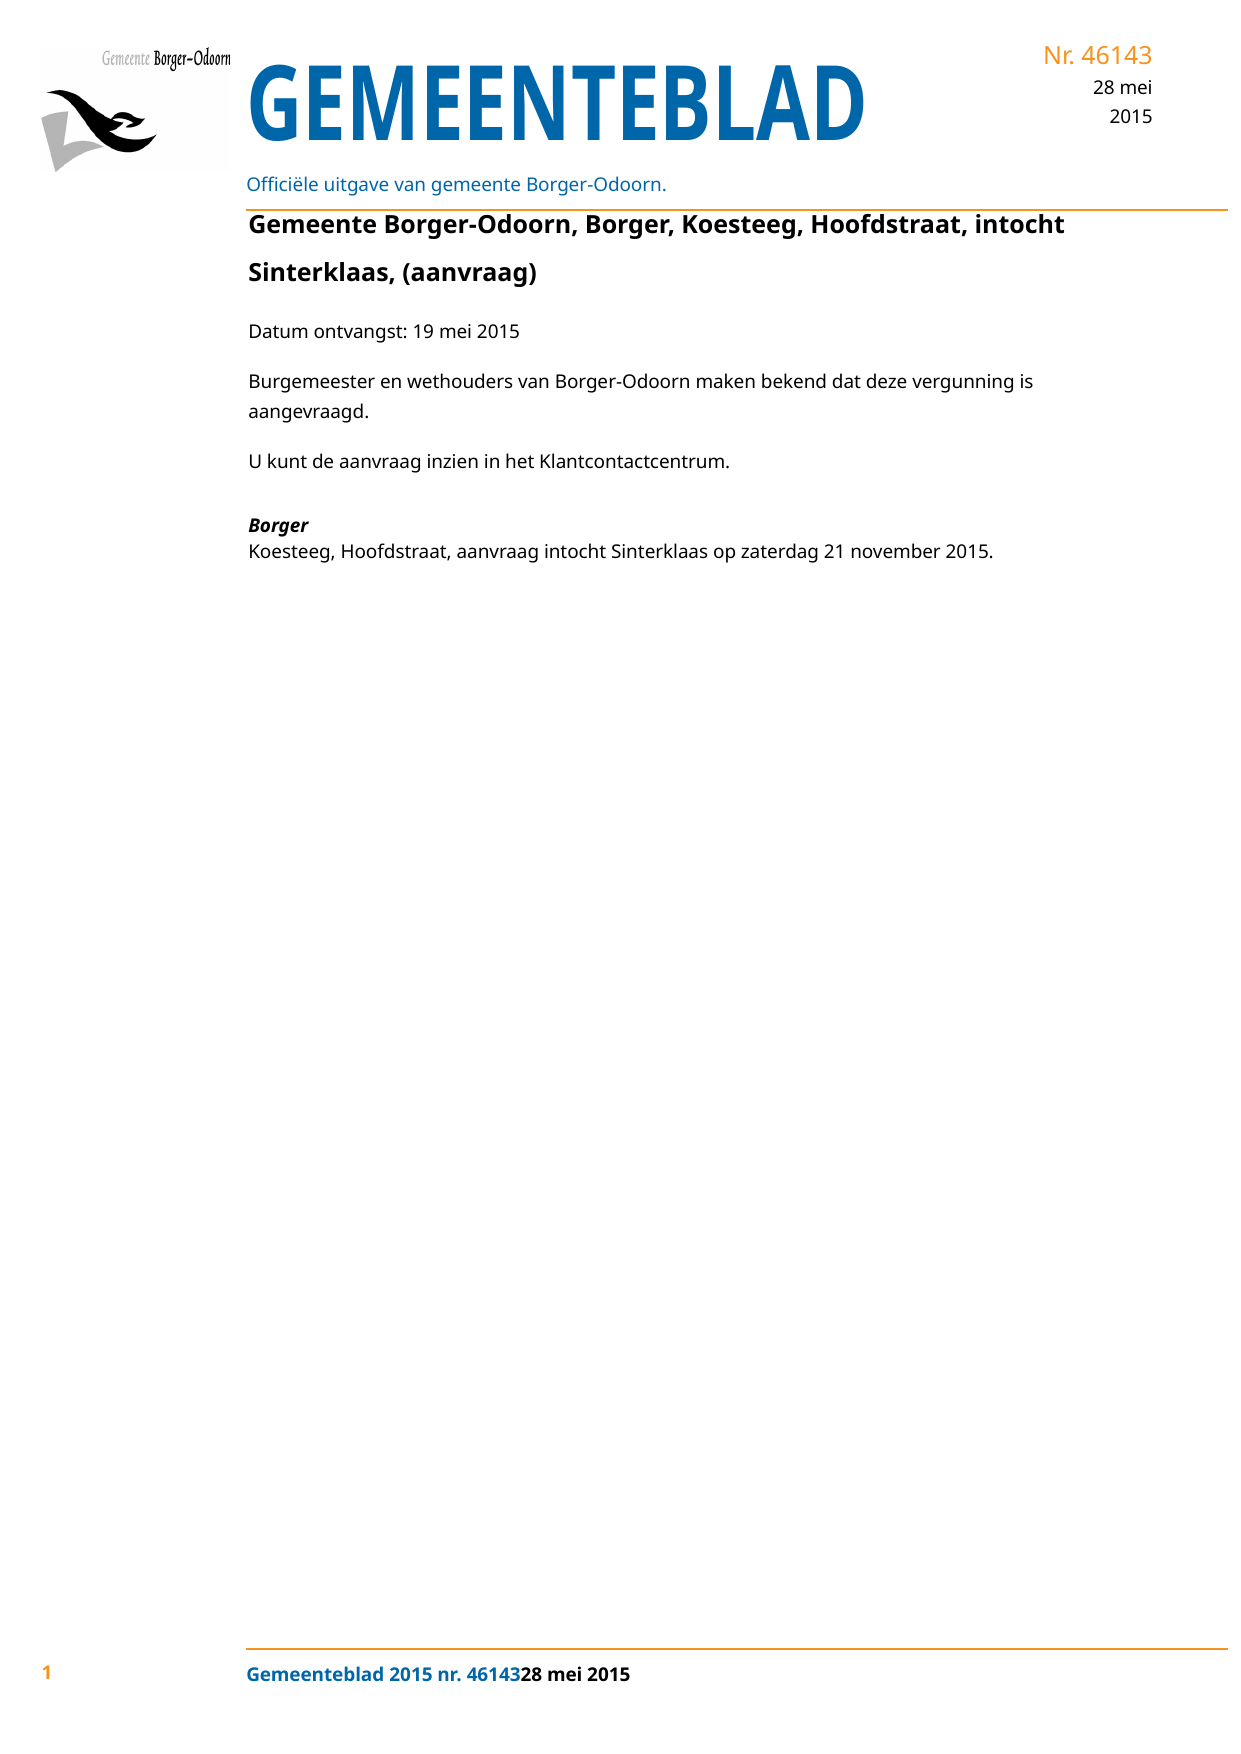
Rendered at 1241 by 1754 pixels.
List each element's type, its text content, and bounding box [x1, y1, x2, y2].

text Gemeente Borger-Odoorn, Borger, Koesteeg, Hoofdstraat, intocht Sinterklaas, (aanvraag) [248, 211, 1152, 288]
text Koesteeg, Hoofdstraat, aanvraag intocht Sinterklaas op zaterdag 21 november 2015. [248, 538, 1152, 564]
text U kunt de aanvraag inzien in het Klantcontactcentrum. [248, 448, 1152, 474]
text Burgemeester en wethouders van Borger-Odoorn maken bekend dat deze vergunning is aangevraagd. [248, 368, 1152, 424]
text Datum ontvangst: 19 mei 2015 [248, 318, 1152, 344]
picture [41, 47, 231, 172]
text Borger [248, 512, 1152, 538]
